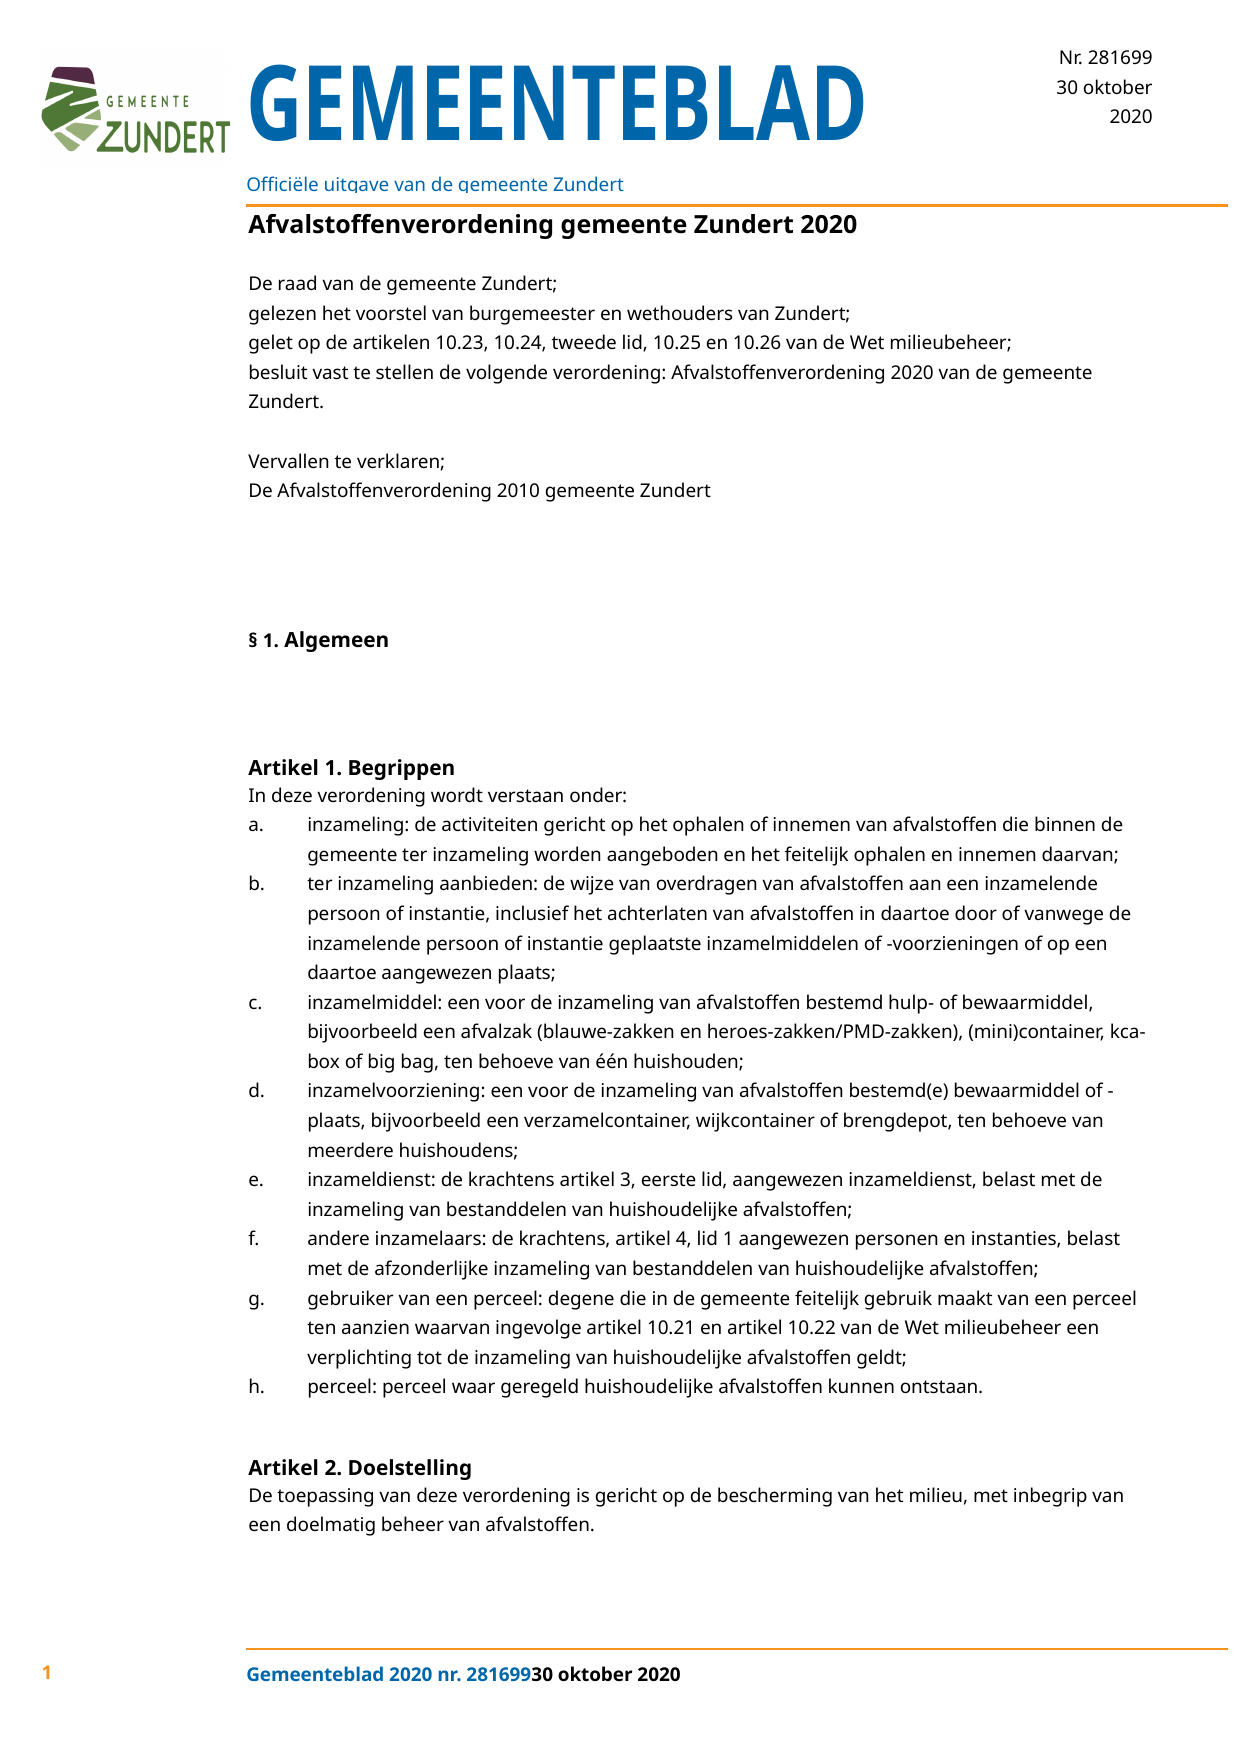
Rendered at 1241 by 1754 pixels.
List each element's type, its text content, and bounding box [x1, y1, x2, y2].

text Artikel 1. Begrippen [248, 753, 1152, 782]
text Artikel 2. Doelstelling [248, 1453, 1152, 1482]
text Vervallen te verklaren; [248, 448, 1152, 473]
list inzameling: de activiteiten gericht op het ophalen of innemen van afvalstoffen die binnen de gemeente ter inzameling worden aangeboden en het feitelijk ophalen en innemen daarvan; [248, 811, 1152, 867]
text Afvalstoffenverordening gemeente Zundert 2020 [248, 207, 1152, 241]
text De Afvalstoffenverordening 2010 gemeente Zundert [248, 477, 1152, 503]
list perceel: perceel waar geregeld huishoudelijke afvalstoffen kunnen ontstaan. [248, 1373, 1152, 1399]
text § 1. Algemeen [248, 625, 1152, 654]
list inzameldienst: de krachtens artikel 3, eerste lid, aangewezen inzameldienst, belast met de inzameling van bestanddelen van huishoudelijke afvalstoffen; [248, 1166, 1152, 1222]
text In deze verordening wordt verstaan onder: [248, 782, 1152, 808]
list inzamelmiddel: een voor de inzameling van afvalstoffen bestemd hulp- of bewaarmiddel, bijvoorbeeld een afvalzak (blauwe-zakken en heroes-zakken/PMD-zakken), (mini)container, kca-box of big bag, ten behoeve van één huishouden; [248, 989, 1152, 1074]
list gebruiker van een perceel: degene die in de gemeente feitelijk gebruik maakt van een perceel ten aanzien waarvan ingevolge artikel 10.21 en artikel 10.22 van de Wet milieubeheer een verplichting tot de inzameling van huishoudelijke afvalstoffen geldt; [248, 1285, 1152, 1370]
picture [41, 47, 231, 172]
text De raad van de gemeente Zundert; [248, 270, 1152, 296]
text gelezen het voorstel van burgemeester en wethouders van Zundert; [248, 300, 1152, 326]
list andere inzamelaars: de krachtens, artikel 4, lid 1 aangewezen personen en instanties, belast met de afzonderlijke inzameling van bestanddelen van huishoudelijke afvalstoffen; [248, 1226, 1152, 1281]
text gelet op de artikelen 10.23, 10.24, tweede lid, 10.25 en 10.26 van de Wet milieubeheer; [248, 329, 1152, 355]
text besluit vast te stellen de volgende verordening: Afvalstoffenverordening 2020 van de gemeente Zundert. [248, 359, 1152, 414]
list inzamelvoorziening: een voor de inzameling van afvalstoffen bestemd(e) bewaarmiddel of -plaats, bijvoorbeeld een verzamelcontainer, wijkcontainer of brengdepot, ten behoeve van meerdere huishoudens; [248, 1078, 1152, 1163]
list ter inzameling aanbieden: de wijze van overdragen van afvalstoffen aan een inzamelende persoon of instantie, inclusief het achterlaten van afvalstoffen in daartoe door of vanwege de inzamelende persoon of instantie geplaatste inzamelmiddelen of -voorzieningen of op een daartoe aangewezen plaats; [248, 871, 1152, 985]
text De toepassing van deze verordening is gericht op de bescherming van het milieu, met inbegrip van een doelmatig beheer van afvalstoffen. [248, 1482, 1152, 1537]
